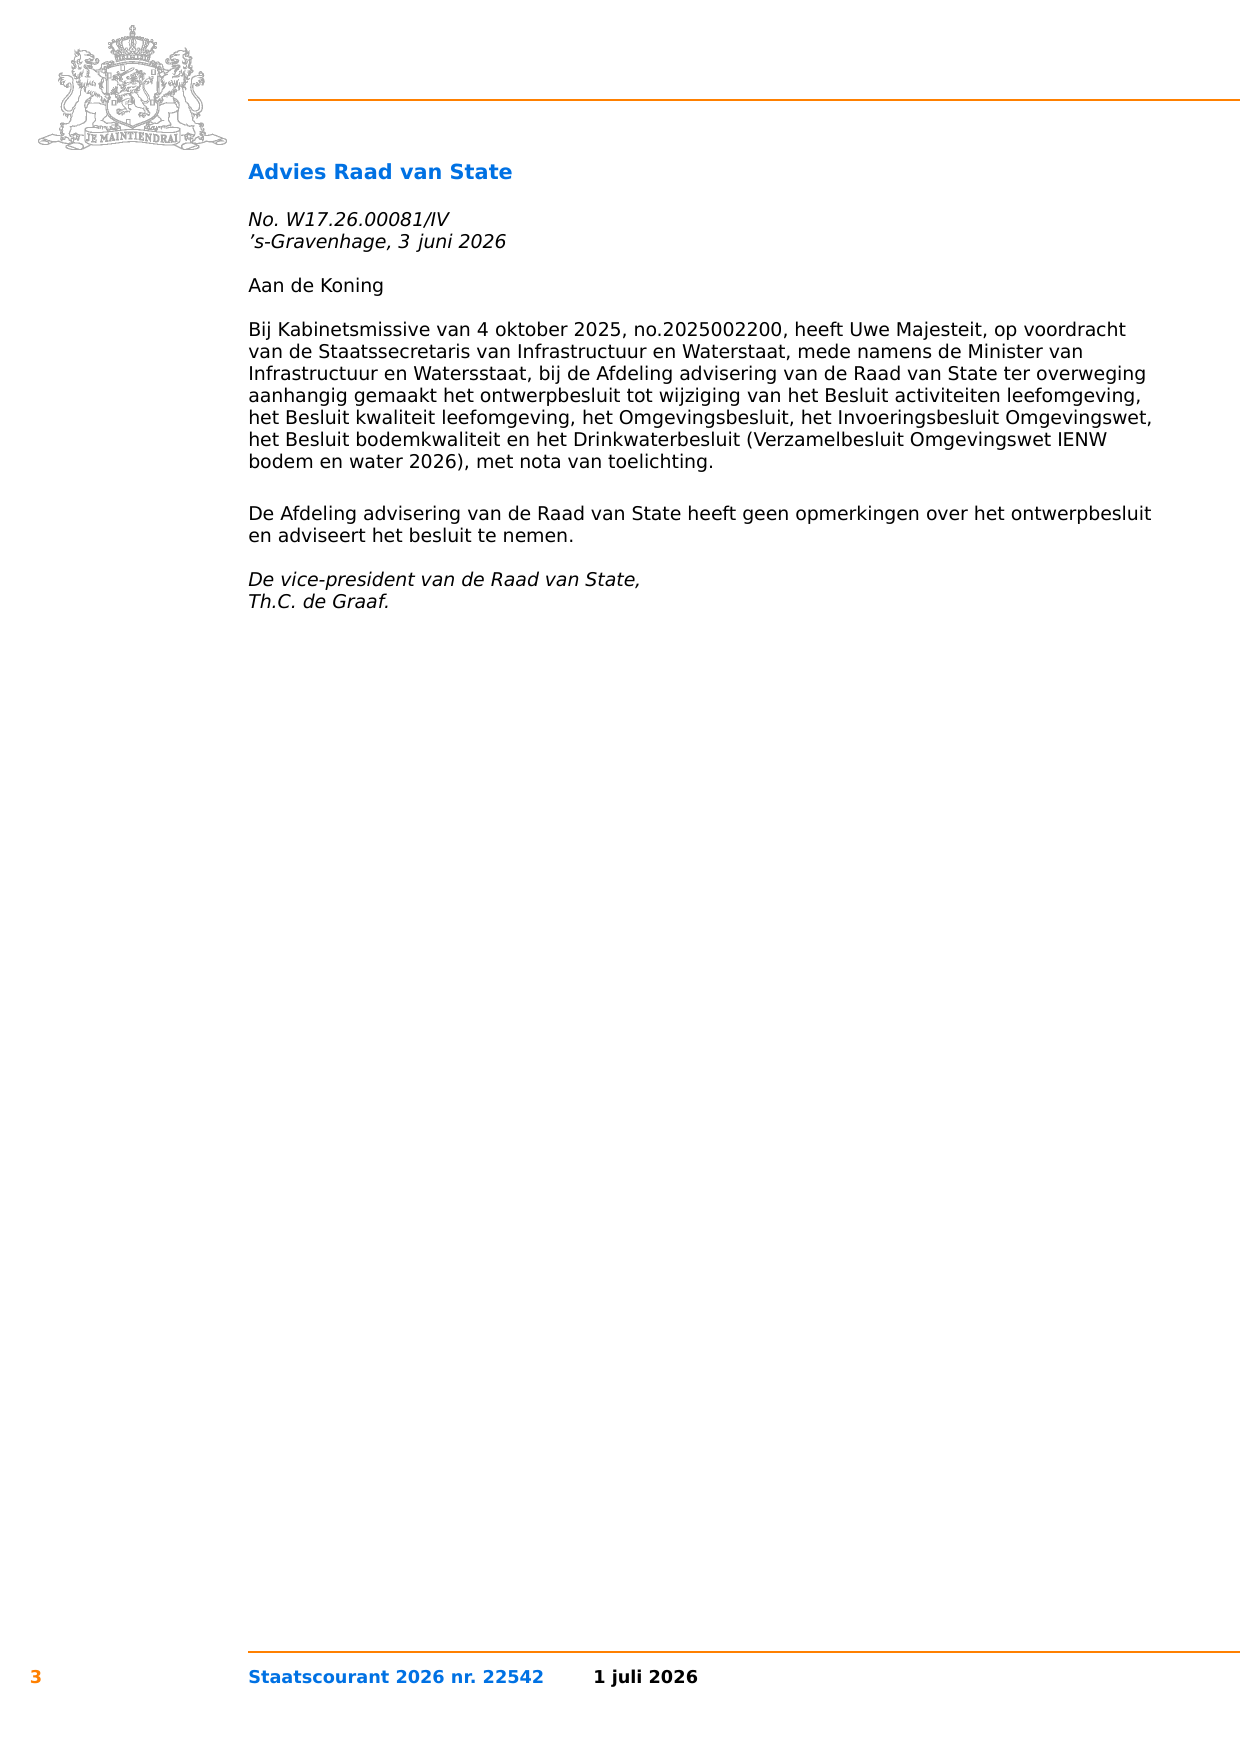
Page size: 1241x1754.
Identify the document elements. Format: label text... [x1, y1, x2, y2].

picture [38, 25, 227, 150]
text De vice-president van de Raad van State, Th.C. de Graaf. [248, 568, 1163, 612]
text ’s-Gravenhage, 3 juni 2026 [248, 231, 1163, 253]
text Bij Kabinetsmissive van 4 oktober 2025, no.2025002200, heeft Uwe Majesteit, op voordracht van de Staatssecretaris van Infrastructuur en Waterstaat, mede namens de Minister van Infrastructuur en Watersstaat, bij de Afdeling advisering van de Raad van State ter overweging aanhangig gemaakt het ontwerpbesluit tot wijziging van het Besluit activiteiten leefomgeving, het Besluit kwaliteit leefomgeving, het Omgevingsbesluit, het Invoeringsbesluit Omgevingswet, het Besluit bodemkwaliteit en het Drinkwaterbesluit (Verzamelbesluit Omgevingswet IENW bodem en water 2026), met nota van toelichting. [248, 319, 1163, 473]
text No. W17.26.00081/IV [248, 209, 1163, 231]
text Aan de Koning [248, 275, 1163, 297]
subtitle Advies Raad van State [248, 160, 1163, 184]
text De Afdeling advisering van de Raad van State heeft geen opmerkingen over het ontwerpbesluit en adviseert het besluit te nemen. [248, 503, 1163, 547]
